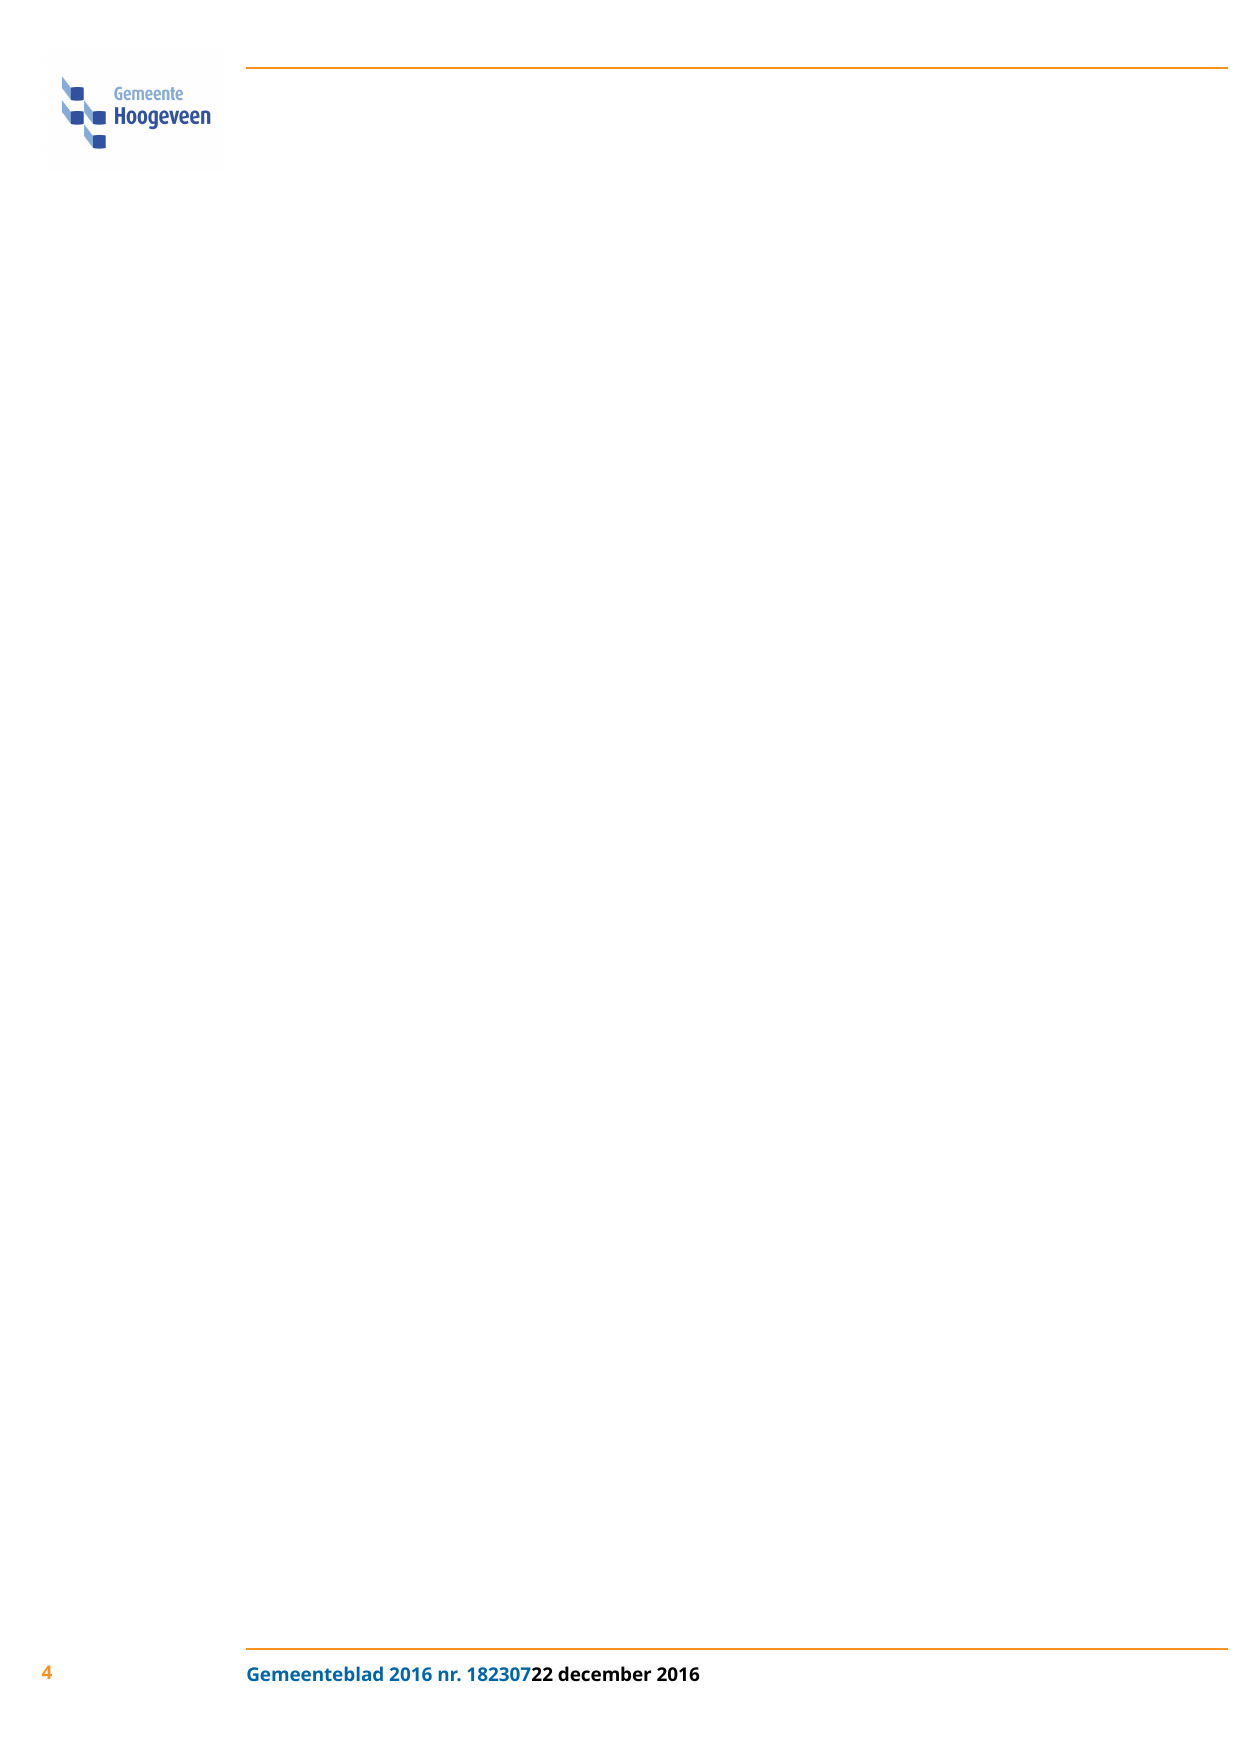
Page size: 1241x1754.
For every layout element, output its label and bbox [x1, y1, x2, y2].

picture [41, 47, 231, 172]
